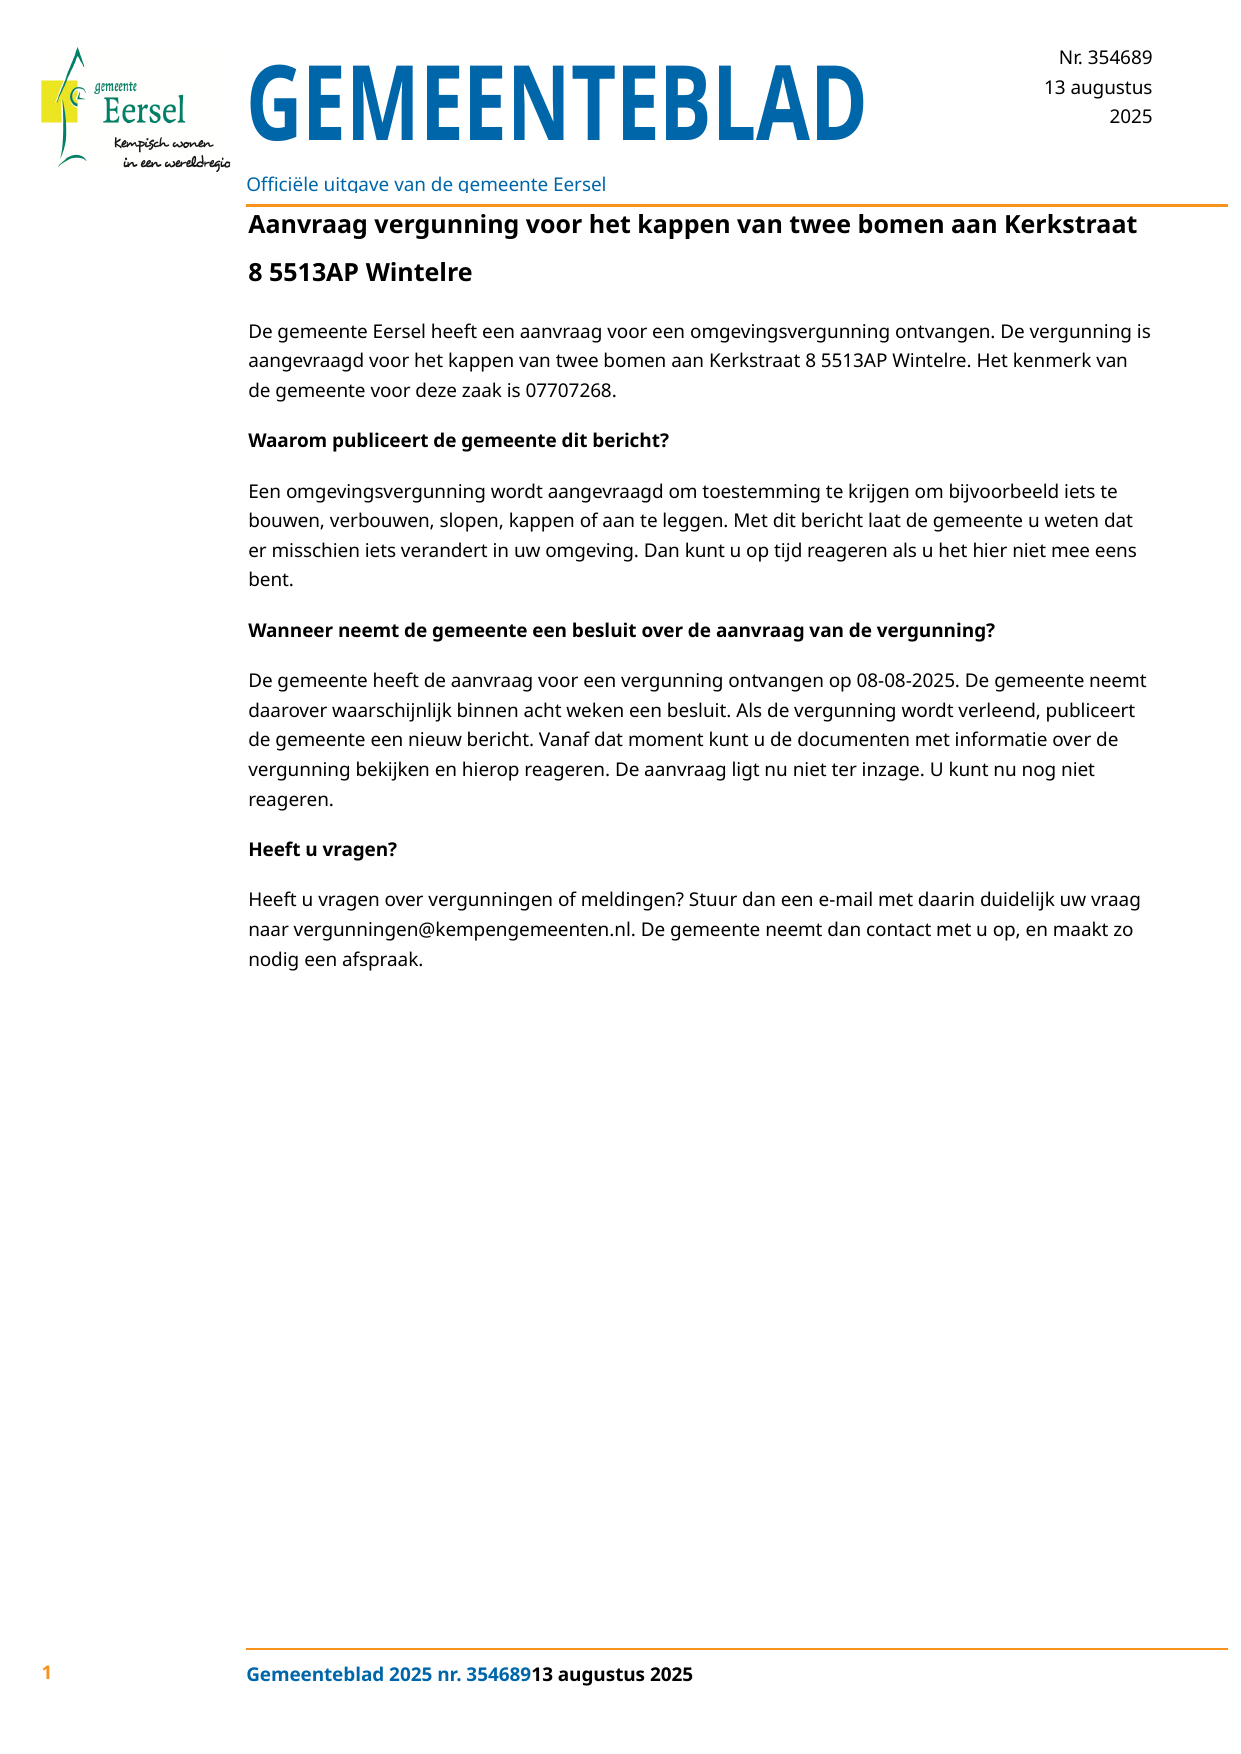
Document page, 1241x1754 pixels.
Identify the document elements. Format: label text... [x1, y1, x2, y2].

text Aanvraag vergunning voor het kappen van twee bomen aan Kerkstraat 8 5513AP Wintelre [248, 207, 1152, 288]
picture [41, 47, 231, 172]
text Waarom publiceert de gemeente dit bericht? [248, 427, 1152, 453]
text Heeft u vragen over vergunningen of meldingen? Stuur dan een e-mail met daarin duidelijk uw vraag naar vergunningen@kempengemeenten.nl. De gemeente neemt dan contact met u op, en maakt zo nodig een afspraak. [248, 887, 1152, 972]
text Wanneer neemt de gemeente een besluit over de aanvraag van de vergunning? [248, 617, 1152, 643]
text Heeft u vragen? [248, 836, 1152, 862]
text Een omgevingsvergunning wordt aangevraagd om toestemming te krijgen om bijvoorbeeld iets te bouwen, verbouwen, slopen, kappen of aan te leggen. Met dit bericht laat de gemeente u weten dat er misschien iets verandert in uw omgeving. Dan kunt u op tijd reageren als u het hier niet mee eens bent. [248, 478, 1152, 592]
text De gemeente Eersel heeft een aanvraag voor een omgevingsvergunning ontvangen. De vergunning is aangevraagd voor het kappen van twee bomen aan Kerkstraat 8 5513AP Wintelre. Het kenmerk van de gemeente voor deze zaak is 07707268. [248, 318, 1152, 403]
text De gemeente heeft de aanvraag voor een vergunning ontvangen op 08-08-2025. De gemeente neemt daarover waarschijnlijk binnen acht weken een besluit. Als de vergunning wordt verleend, publiceert de gemeente een nieuw bericht. Vanaf dat moment kunt u de documenten met informatie over de vergunning bekijken en hierop reageren. De aanvraag ligt nu niet ter inzage. U kunt nu nog niet reageren. [248, 667, 1152, 812]
